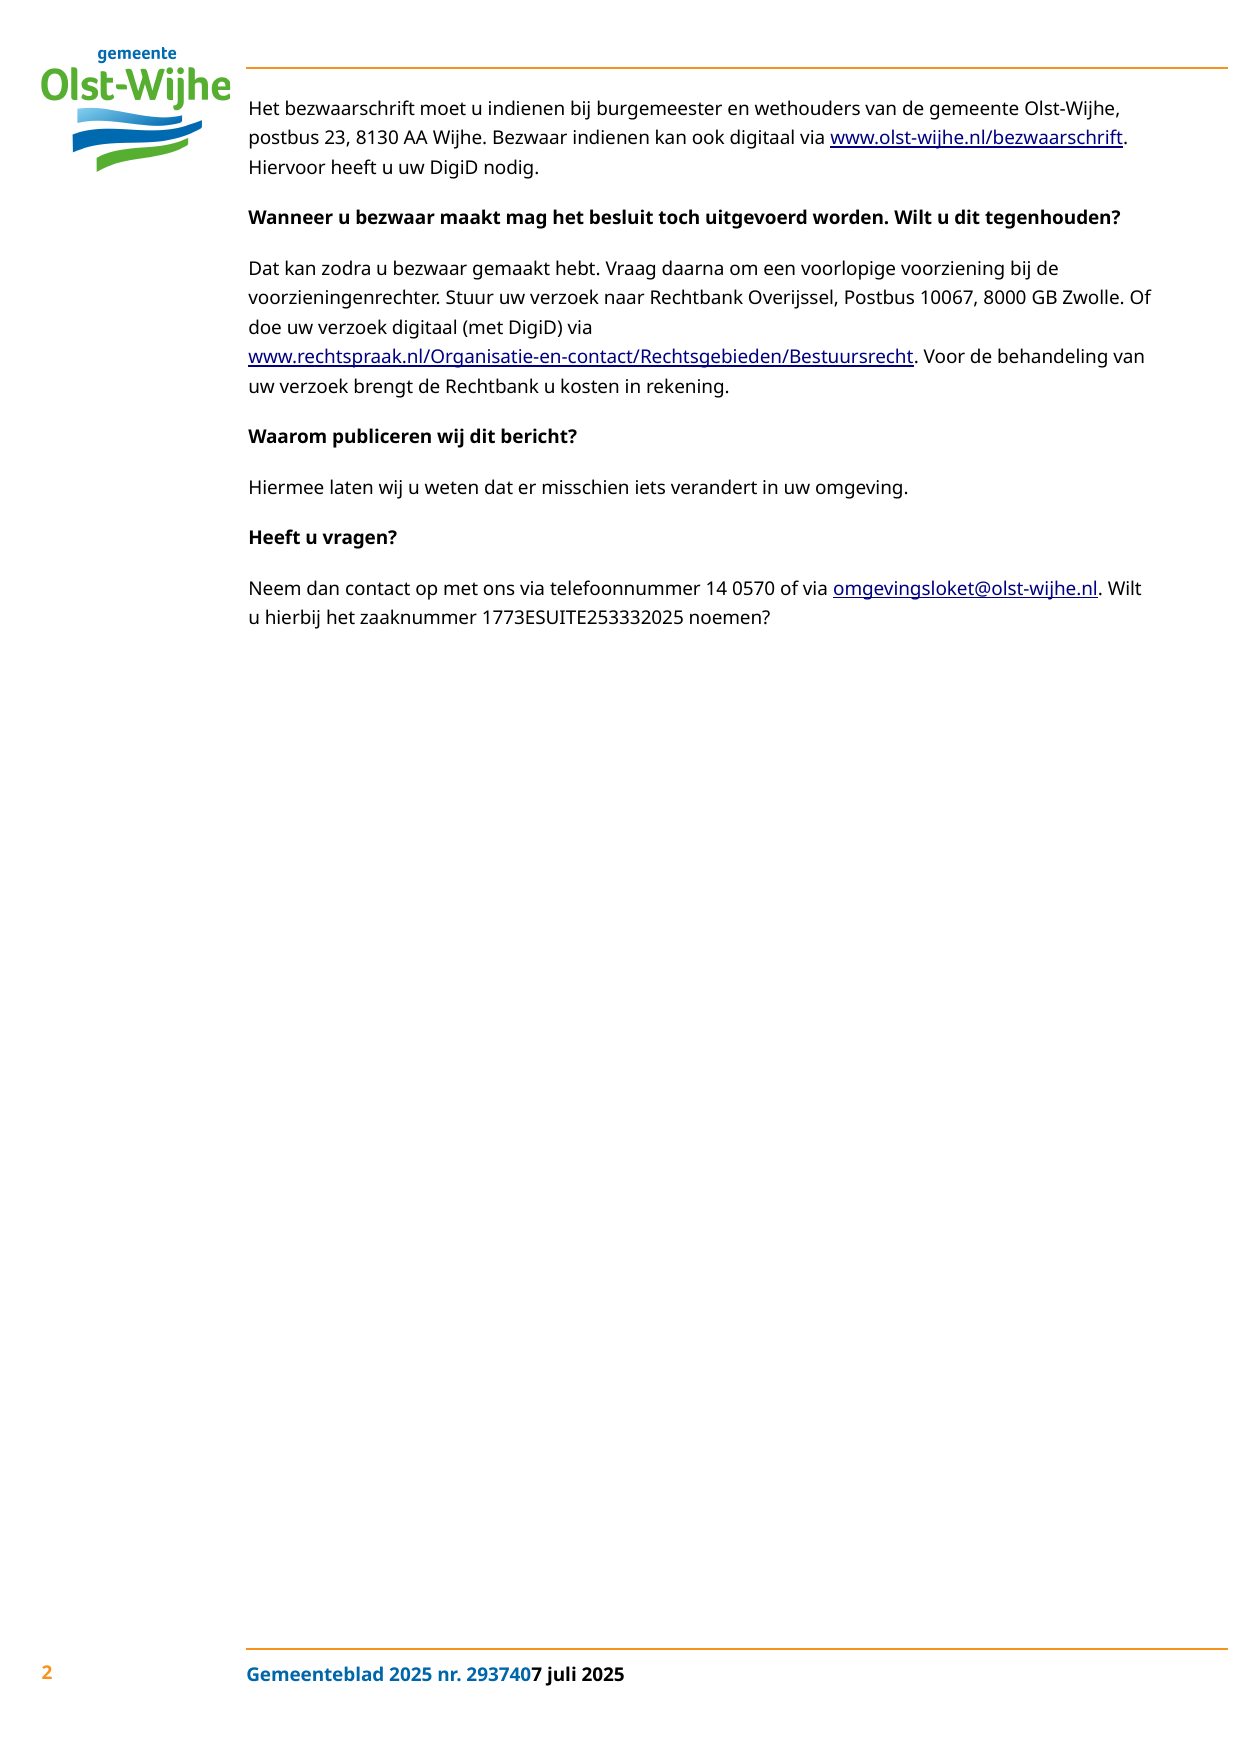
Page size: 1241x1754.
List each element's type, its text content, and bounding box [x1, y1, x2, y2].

text Dat kan zodra u bezwaar gemaakt hebt. Vraag daarna om een voorlopige voorziening bij de voorzieningenrechter. Stuur uw verzoek naar Rechtbank Overijssel, Postbus 10067, 8000 GB Zwolle. Of doe uw verzoek digitaal (met DigiD) via www.rechtspraak.nl/Organisatie-en-contact/Rechtsgebieden/Bestuursrecht. Voor de behandeling van uw verzoek brengt de Rechtbank u kosten in rekening. [248, 255, 1152, 399]
text Het bezwaarschrift moet u indienen bij burgemeester en wethouders van de gemeente Olst-Wijhe, postbus 23, 8130 AA Wijhe. Bezwaar indienen kan ook digitaal via www.olst-wijhe.nl/bezwaarschrift. Hiervoor heeft u uw DigiD nodig. [248, 95, 1152, 180]
text Neem dan contact op met ons via telefoonnummer 14 0570 of via omgevingsloket@olst-wijhe.nl. Wilt u hierbij het zaaknummer 1773ESUITE253332025 noemen? [248, 575, 1152, 630]
text Waarom publiceren wij dit bericht? [248, 423, 1152, 449]
text Hiermee laten wij u weten dat er misschien iets verandert in uw omgeving. [248, 474, 1152, 500]
text Wanneer u bezwaar maakt mag het besluit toch uitgevoerd worden. Wilt u dit tegenhouden? [248, 204, 1152, 230]
picture [41, 47, 231, 172]
text Heeft u vragen? [248, 524, 1152, 550]
